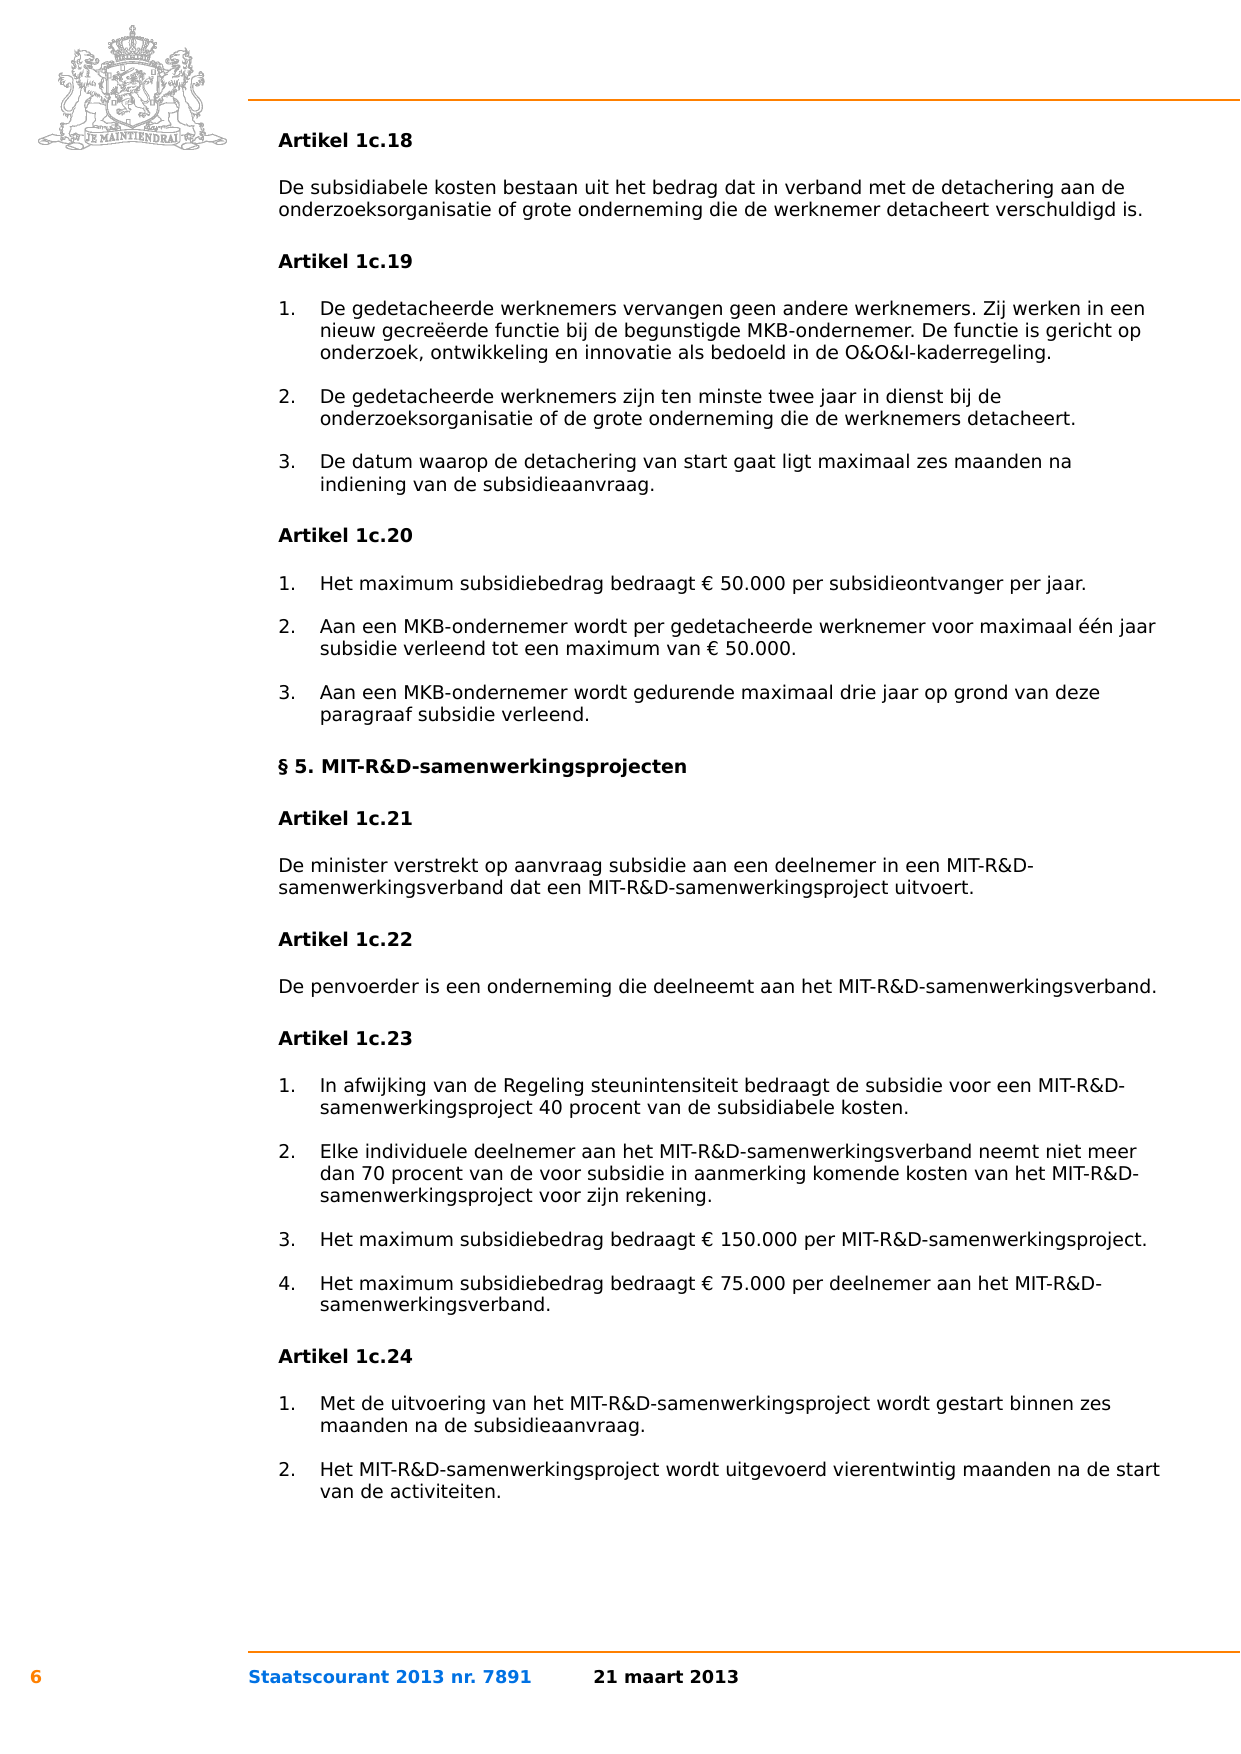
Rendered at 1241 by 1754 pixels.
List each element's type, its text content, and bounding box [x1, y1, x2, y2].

subtitle Artikel 1c.24 [278, 1346, 1163, 1368]
subtitle Artikel 1c.18 [278, 130, 1163, 152]
picture [38, 25, 227, 150]
subtitle Artikel 1c.21 [278, 808, 1163, 830]
subtitle Artikel 1c.23 [278, 1028, 1163, 1050]
subtitle Artikel 1c.22 [278, 929, 1163, 951]
subtitle § 5. MIT-R&D-samenwerkingsprojecten [278, 756, 1163, 778]
text 1. De gedetacheerde werknemers vervangen geen andere werknemers. Zij werken in een nieuw gecreëerde functie bij de begunstigde MKB-ondernemer. De functie is gericht op onderzoek, ontwikkeling en innovatie als bedoeld in de O&O&I-kaderregeling. [278, 298, 1163, 364]
text De penvoerder is een onderneming die deelneemt aan het MIT-R&D-samenwerkingsverband. [278, 976, 1163, 998]
text 3. De datum waarop de detachering van start gaat ligt maximaal zes maanden na indiening van de subsidieaanvraag. [278, 451, 1163, 495]
text 3. Het maximum subsidiebedrag bedraagt € 150.000 per MIT-R&D-samenwerkingsproject. [278, 1228, 1163, 1251]
text 2. Het MIT-R&D-samenwerkingsproject wordt uitgevoerd vierentwintig maanden na de start van de activiteiten. [278, 1459, 1163, 1503]
subtitle Artikel 1c.19 [278, 251, 1163, 273]
text 3. Aan een MKB-ondernemer wordt gedurende maximaal drie jaar op grond van deze paragraaf subsidie verleend. [278, 682, 1163, 726]
text 2. Elke individuele deelnemer aan het MIT-R&D-samenwerkingsverband neemt niet meer dan 70 procent van de voor subsidie in aanmerking komende kosten van het MIT-R&D-samenwerkingsproject voor zijn rekening. [278, 1141, 1163, 1207]
text De minister verstrekt op aanvraag subsidie aan een deelnemer in een MIT-R&D-samenwerkingsverband dat een MIT-R&D-samenwerkingsproject uitvoert. [278, 855, 1163, 899]
subtitle Artikel 1c.20 [278, 525, 1163, 547]
text De subsidiabele kosten bestaan uit het bedrag dat in verband met de detachering aan de onderzoeksorganisatie of grote onderneming die de werknemer detacheert verschuldigd is. [278, 177, 1163, 221]
text 2. De gedetacheerde werknemers zijn ten minste twee jaar in dienst bij de onderzoeksorganisatie of de grote onderneming die de werknemers detacheert. [278, 386, 1163, 429]
text 1. Het maximum subsidiebedrag bedraagt € 50.000 per subsidieontvanger per jaar. [278, 572, 1163, 594]
text 1. In afwijking van de Regeling steunintensiteit bedraagt de subsidie voor een MIT-R&D-samenwerkingsproject 40 procent van de subsidiabele kosten. [278, 1075, 1163, 1119]
text 1. Met de uitvoering van het MIT-R&D-samenwerkingsproject wordt gestart binnen zes maanden na de subsidieaanvraag. [278, 1393, 1163, 1437]
text 4. Het maximum subsidiebedrag bedraagt € 75.000 per deelnemer aan het MIT-R&D-samenwerkingsverband. [278, 1272, 1163, 1316]
text 2. Aan een MKB-ondernemer wordt per gedetacheerde werknemer voor maximaal één jaar subsidie verleend tot een maximum van € 50.000. [278, 616, 1163, 660]
